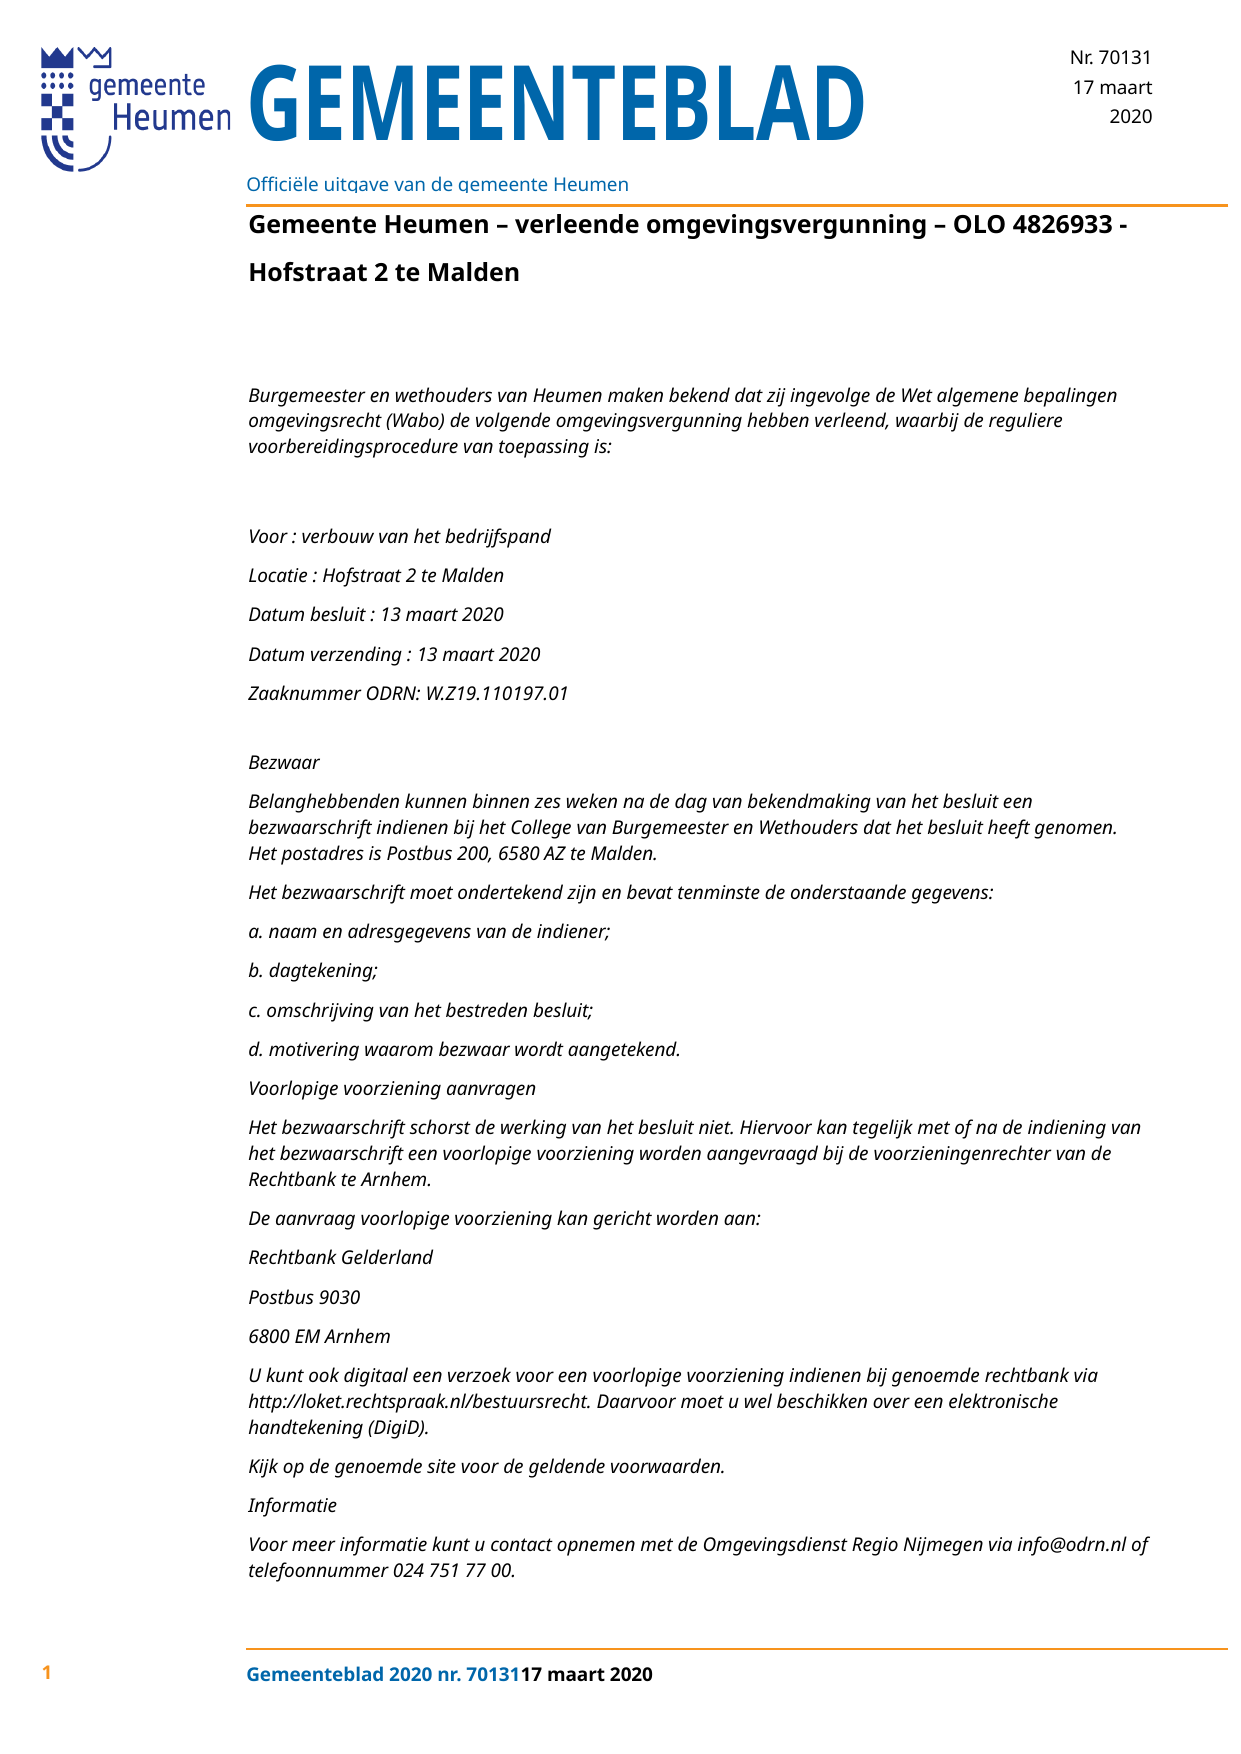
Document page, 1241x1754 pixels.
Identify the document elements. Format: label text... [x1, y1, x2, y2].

text Het bezwaarschrift schorst de werking van het besluit niet. Hiervoor kan tegelijk met of na de indiening van het bezwaarschrift een voorlopige voorziening worden aangevraagd bij de voorzieningenrechter van de Rechtbank te Arnhem. [248, 1114, 1152, 1192]
text b. dagtekening; [248, 957, 1152, 983]
picture [41, 47, 231, 172]
text Voor meer informatie kunt u contact opnemen met de Omgevingsdienst Regio Nijmegen via info@odrn.nl of telefoonnummer 024 751 77 00. [248, 1532, 1152, 1583]
text Voorlopige voorziening aanvragen [248, 1075, 1152, 1101]
text Burgemeester en wethouders van Heumen maken bekend dat zij ingevolge de Wet algemene bepalingen omgevingsrecht (Wabo) de volgende omgevingsvergunning hebben verleend, waarbij de reguliere voorbereidingsprocedure van toepassing is: [248, 382, 1152, 459]
text Belanghebbenden kunnen binnen zes weken na de dag van bekendmaking van het besluit een bezwaarschrift indienen bij het College van Burgemeester en Wethouders dat het besluit heeft genomen. Het postadres is Postbus 200, 6580 AZ te Malden. [248, 788, 1152, 865]
text Postbus 9030 [248, 1284, 1152, 1309]
text a. naam en adresgegevens van de indiener; [248, 918, 1152, 944]
text Locatie : Hofstraat 2 te Malden [248, 562, 1152, 588]
text c. omschrijving van het bestreden besluit; [248, 997, 1152, 1022]
text Informatie [248, 1492, 1152, 1518]
text Zaaknummer ODRN: W.Z19.110197.01 [248, 680, 1152, 706]
text 6800 EM Arnhem [248, 1323, 1152, 1349]
text Rechtbank Gelderland [248, 1244, 1152, 1270]
text De aanvraag voorlopige voorziening kan gericht worden aan: [248, 1205, 1152, 1231]
text Kijk op de genoemde site voor de geldende voorwaarden. [248, 1453, 1152, 1479]
text d. motivering waarom bezwaar wordt aangetekend. [248, 1036, 1152, 1062]
text Het bezwaarschrift moet ondertekend zijn en bevat tenminste de onderstaande gegevens: [248, 879, 1152, 905]
text Datum besluit : 13 maart 2020 [248, 602, 1152, 627]
text Bezwaar [248, 749, 1152, 775]
text Voor : verbouw van het bedrijfspand [248, 523, 1152, 549]
text Datum verzending : 13 maart 2020 [248, 641, 1152, 667]
text Gemeente Heumen – verleende omgevingsvergunning – OLO 4826933 - Hofstraat 2 te Malden [248, 207, 1152, 288]
text U kunt ook digitaal een verzoek voor een voorlopige voorziening indienen bij genoemde rechtbank via http://loket.rechtspraak.nl/bestuursrecht. Daarvoor moet u wel beschikken over een elektronische handtekening (DigiD). [248, 1362, 1152, 1439]
